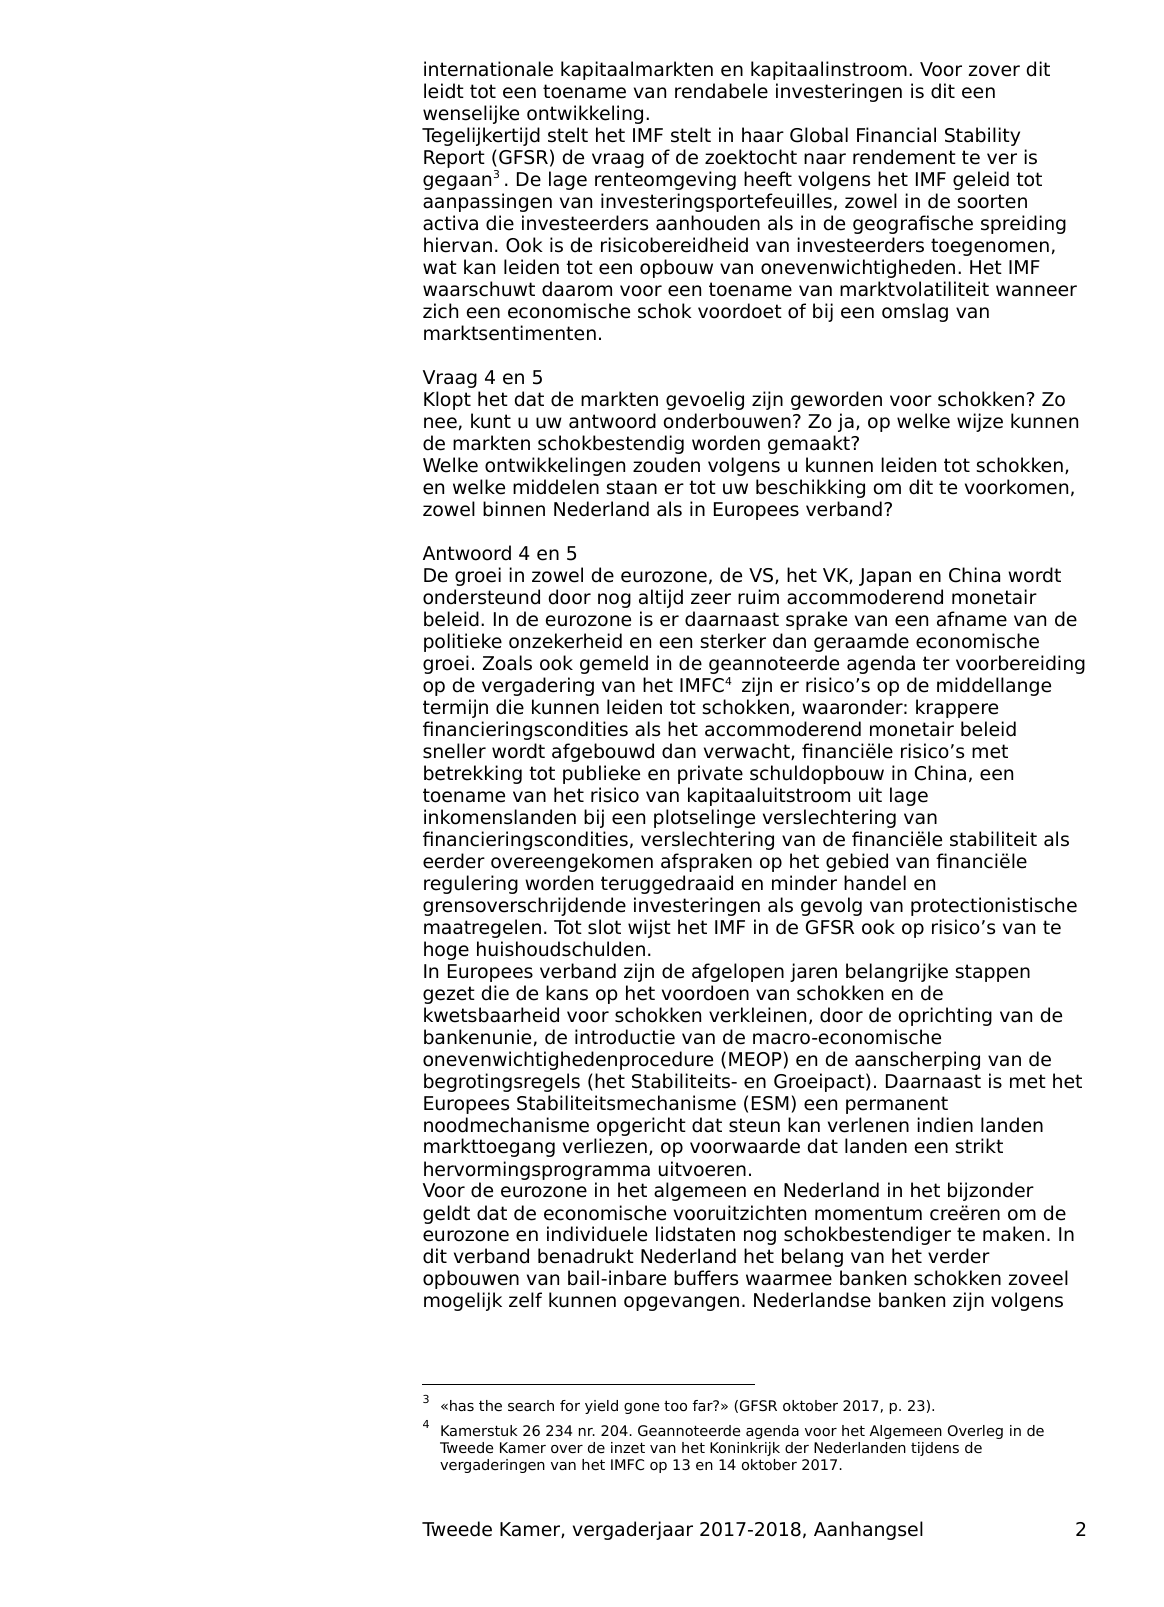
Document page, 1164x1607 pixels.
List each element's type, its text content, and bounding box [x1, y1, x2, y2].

text «has the search for yield gone too far?» (GFSR oktober 2017, p. 23). [422, 1393, 1087, 1416]
text Kamerstuk 26 234 nr. 204. Geannoteerde agenda voor het Algemeen Overleg in de Tweede Kamer over de inzet van het Koninkrijk der Nederlanden tijdens de vergaderingen van het IMFC op 13 en 14 oktober 2017. [422, 1418, 1087, 1474]
text De groei in zowel de eurozone, de VS, het VK, Japan en China wordt ondersteund door nog altijd zeer ruim accommoderend monetair beleid. In de eurozone is er daarnaast sprake van een afname van de politieke onzekerheid en een sterker dan geraamde economische groei. Zoals ook gemeld in de geannoteerde agenda ter voorbereiding op de vergadering van het IMFC zijn er risico’s op de middellange termijn die kunnen leiden tot schokken, waaronder: krappere financieringscondities als het accommoderend monetair beleid sneller wordt afgebouwd dan verwacht, financiële risico’s met betrekking tot publieke en private schuldopbouw in China, een toename van het risico van kapitaaluitstroom uit lage inkomenslanden bij een plotselinge verslechtering van financieringscondities, verslechtering van de financiële stabiliteit als eerder overeengekomen afspraken op het gebied van financiële regulering worden teruggedraaid en minder handel en grensoverschrijdende investeringen als gevolg van protectionistische maatregelen. Tot slot wijst het IMF in de GFSR ook op risico’s van te hoge huishoudschulden. [422, 565, 1087, 961]
text Vraag 4 en 5 [422, 367, 1087, 389]
text internationale kapitaalmarkten en kapitaalinstroom. Voor zover dit leidt tot een toename van rendabele investeringen is dit een wenselijke ontwikkeling. [422, 59, 1087, 125]
text Welke ontwikkelingen zouden volgens u kunnen leiden tot schokken, en welke middelen staan er tot uw beschikking om dit te voorkomen, zowel binnen Nederland als in Europees verband? [422, 455, 1087, 521]
text Klopt het dat de markten gevoelig zijn geworden voor schokken? Zo nee, kunt u uw antwoord onderbouwen? Zo ja, op welke wijze kunnen de markten schokbestendig worden gemaakt? [422, 389, 1087, 455]
text Antwoord 4 en 5 [422, 543, 1087, 565]
text In Europees verband zijn de afgelopen jaren belangrijke stappen gezet die de kans op het voordoen van schokken en de kwetsbaarheid voor schokken verkleinen, door de oprichting van de bankenunie, de introductie van de macro-economische onevenwichtighedenprocedure (MEOP) en de aanscherping van de begrotingsregels (het Stabiliteits- en Groeipact). Daarnaast is met het Europees Stabiliteitsmechanisme (ESM) een permanent noodmechanisme opgericht dat steun kan verlenen indien landen markttoegang verliezen, op voorwaarde dat landen een strikt hervormingsprogramma uitvoeren. [422, 961, 1087, 1180]
text Tegelijkertijd stelt het IMF stelt in haar Global Financial Stability Report (GFSR) de vraag of de zoektocht naar rendement te ver is gegaan. De lage renteomgeving heeft volgens het IMF geleid tot aanpassingen van investeringsportefeuilles, zowel in de soorten activa die investeerders aanhouden als in de geografische spreiding hiervan. Ook is de risicobereidheid van investeerders toegenomen, wat kan leiden tot een opbouw van onevenwichtigheden. Het IMF waarschuwt daarom voor een toename van marktvolatiliteit wanneer zich een economische schok voordoet of bij een omslag van marktsentimenten. [422, 125, 1087, 345]
text Voor de eurozone in het algemeen en Nederland in het bijzonder geldt dat de economische vooruitzichten momentum creëren om de eurozone en individuele lidstaten nog schokbestendiger te maken. In dit verband benadrukt Nederland het belang van het verder opbouwen van bail-inbare buffers waarmee banken schokken zoveel mogelijk zelf kunnen opgevangen. Nederlandse banken zijn volgens [422, 1180, 1087, 1334]
